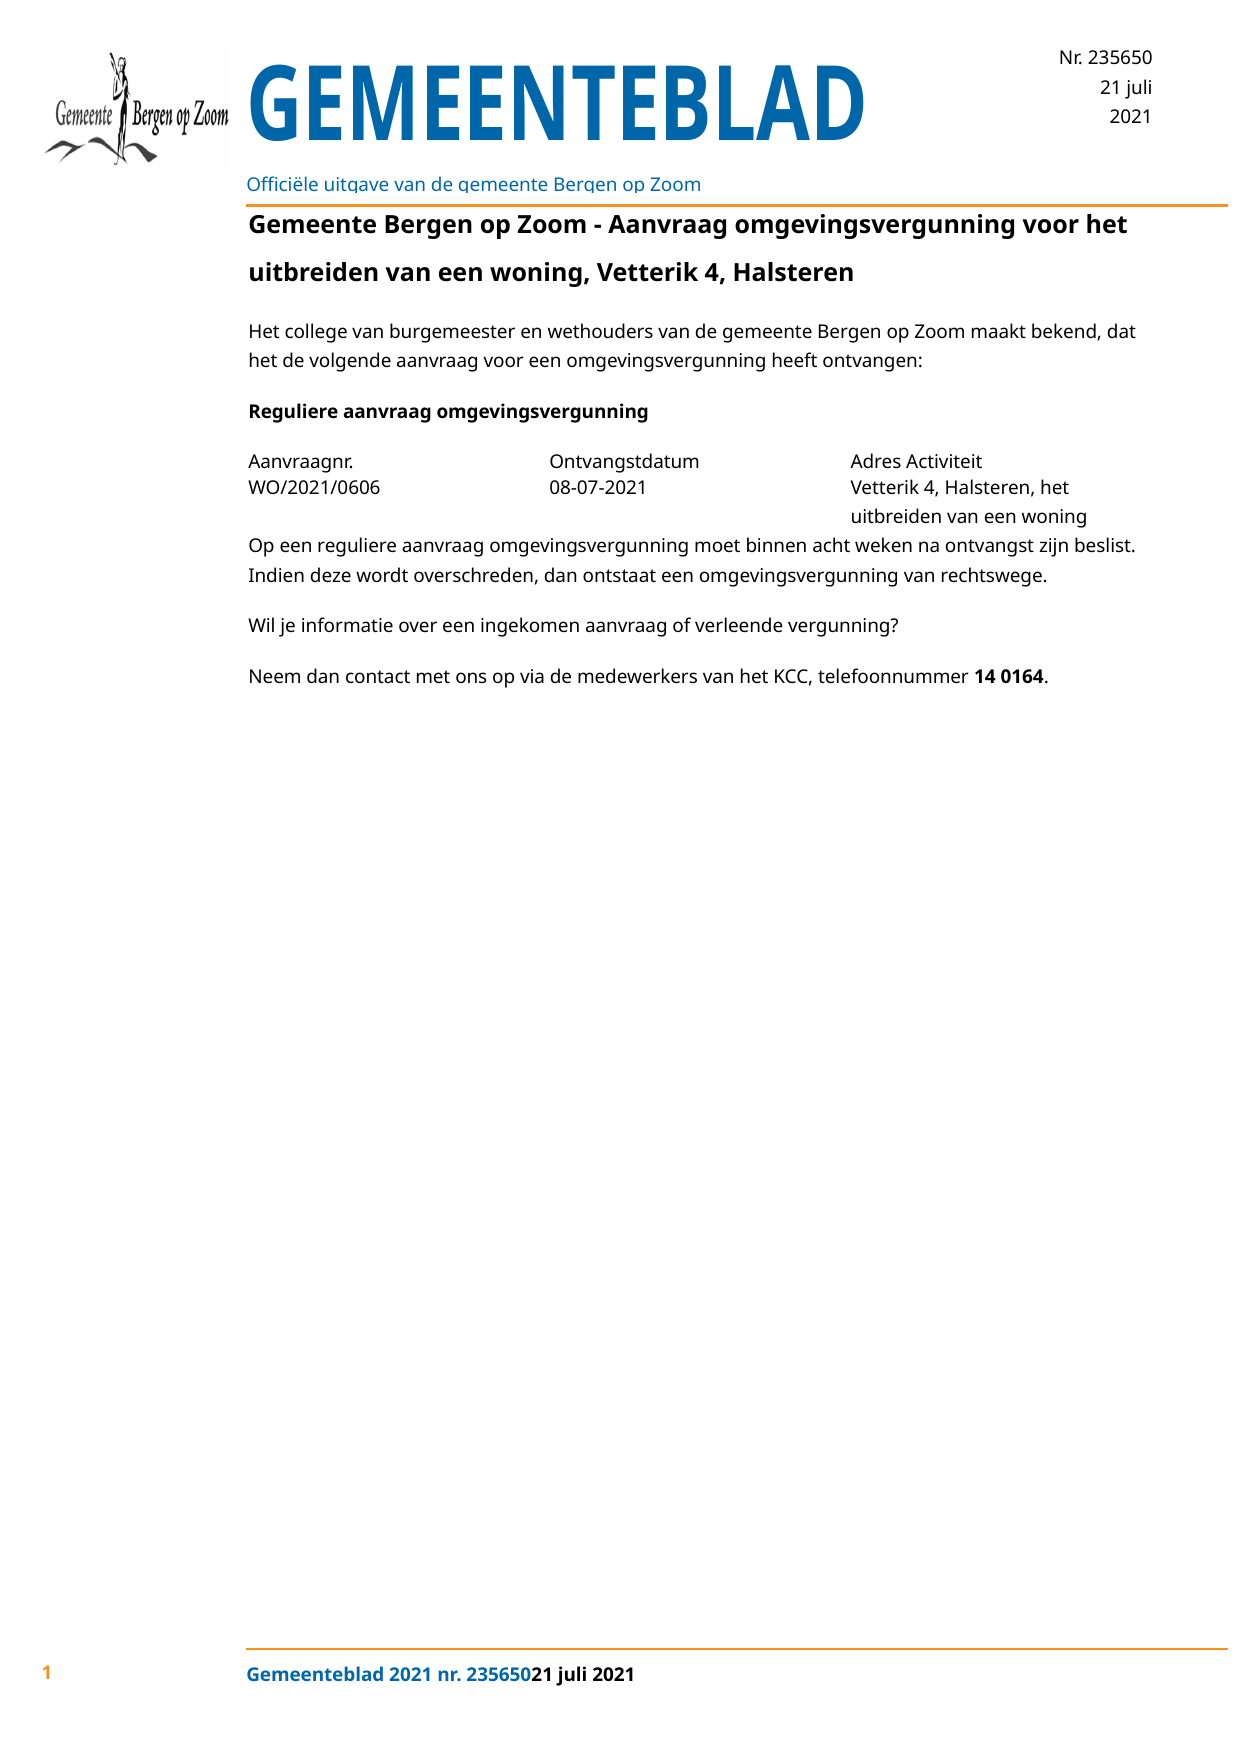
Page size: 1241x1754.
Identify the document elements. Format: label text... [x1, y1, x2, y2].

table_cell 08-07-2021 [549, 474, 850, 529]
table_header Aanvraagnr. [248, 449, 549, 474]
text Wil je informatie over een ingekomen aanvraag of verleende vergunning? [248, 613, 1152, 638]
text Op een reguliere aanvraag omgevingsvergunning moet binnen acht weken na ontvangst zijn beslist. Indien deze wordt overschreden, dan ontstaat een omgevingsvergunning van rechtswege. [248, 533, 1152, 588]
table_cell WO/2021/0606 [248, 474, 549, 529]
text Neem dan contact met ons op via de medewerkers van het KCC, telefoonnummer 14 0164. [248, 663, 1152, 689]
text Gemeente Bergen op Zoom - Aanvraag omgevingsvergunning voor het uitbreiden van een woning, Vetterik 4, Halsteren [248, 207, 1152, 288]
text Het college van burgemeester en wethouders van de gemeente Bergen op Zoom maakt bekend, dat het de volgende aanvraag voor een omgevingsvergunning heeft ontvangen: [248, 318, 1152, 373]
picture [41, 47, 231, 172]
table_header Adres Activiteit [850, 449, 1152, 474]
table_cell Vetterik 4, Halsteren, het uitbreiden van een woning [850, 474, 1152, 529]
table_header Ontvangstdatum [549, 449, 850, 474]
text Reguliere aanvraag omgevingsvergunning [248, 398, 1152, 424]
